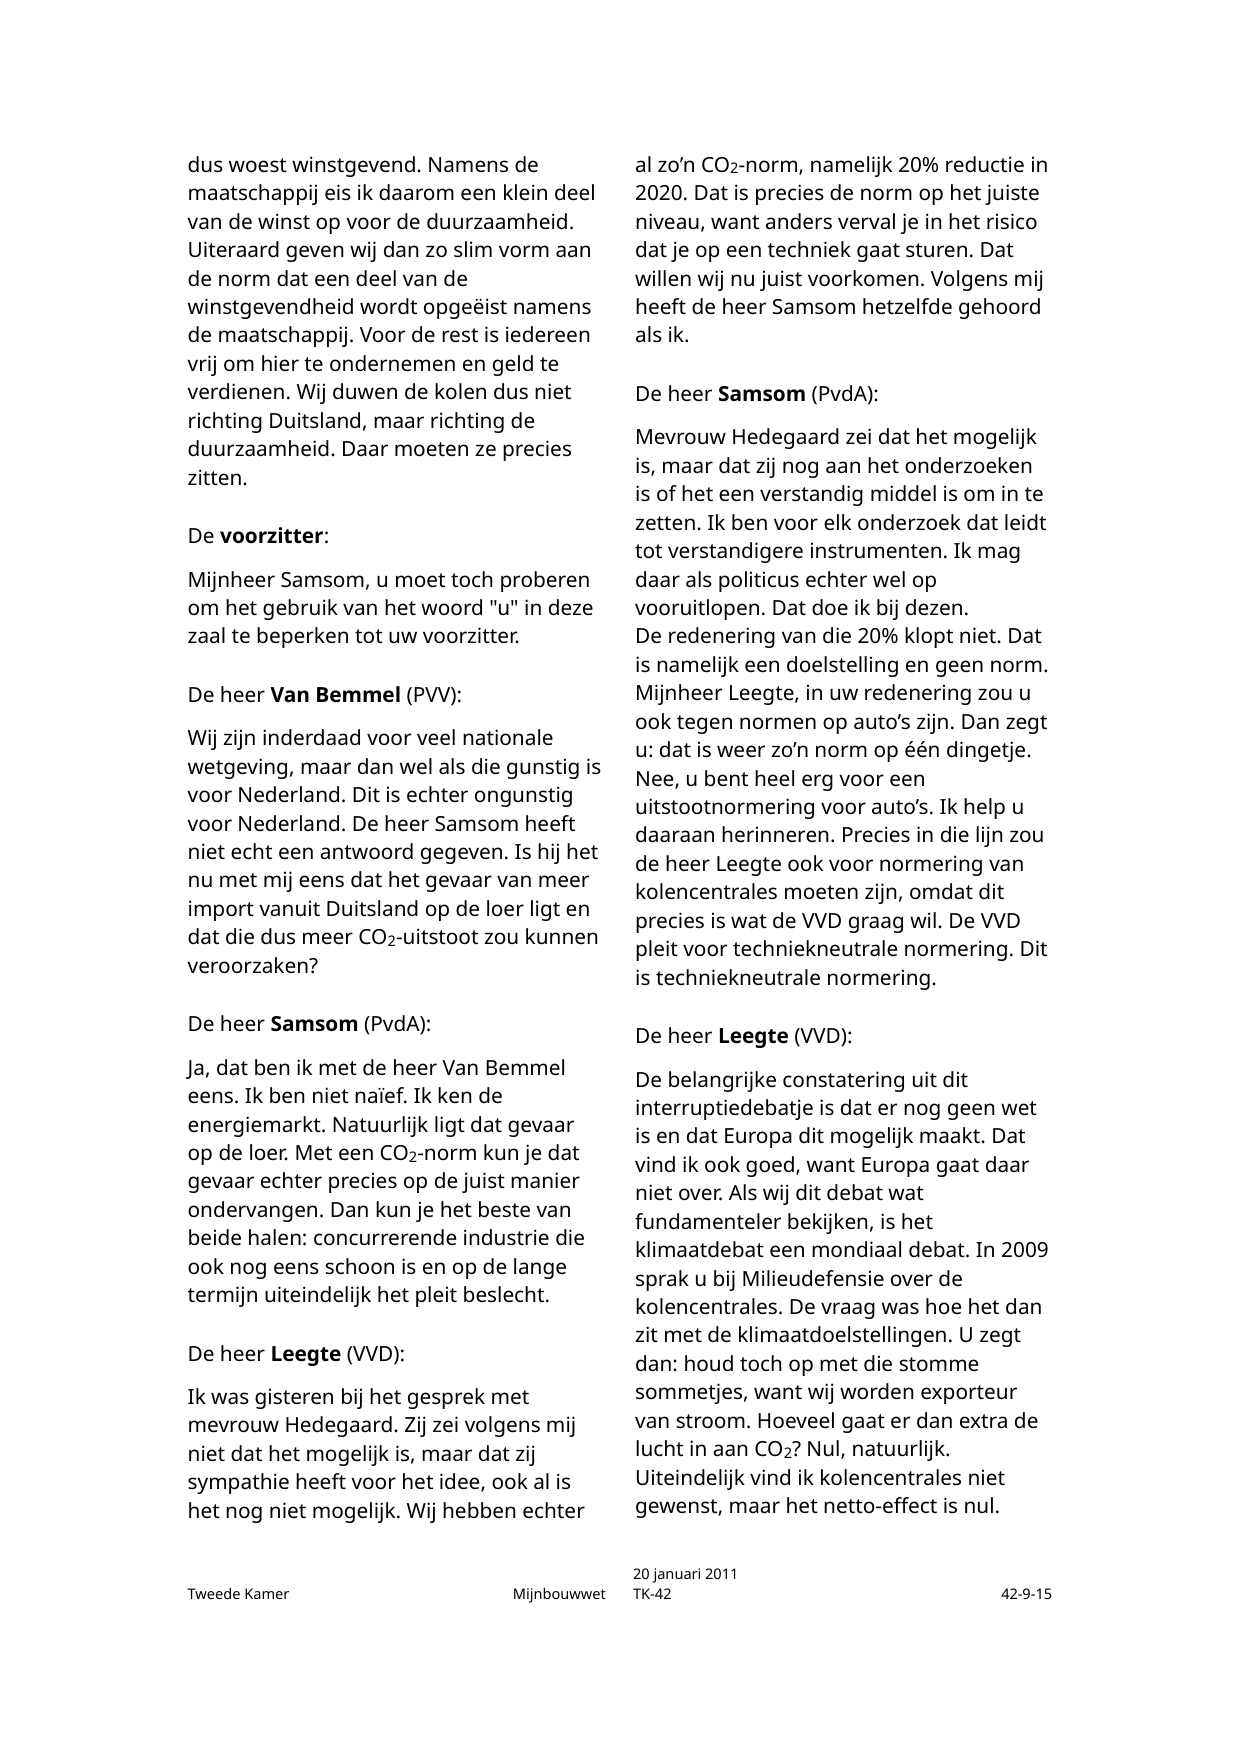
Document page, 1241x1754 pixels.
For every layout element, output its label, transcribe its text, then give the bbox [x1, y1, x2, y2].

text al zo’n CO2-norm, namelijk 20% reductie in 2020. Dat is precies de norm op het juiste niveau, want anders verval je in het risico dat je op een techniek gaat sturen. Dat willen wij nu juist voorkomen. Volgens mij heeft de heer Samsom hetzelfde gehoord als ik. [635, 150, 1053, 349]
text De voorzitter: [187, 521, 605, 550]
text Ja, dat ben ik met de heer Van Bemmel eens. Ik ben niet naïef. Ik ken de energiemarkt. Natuurlijk ligt dat gevaar op de loer. Met een CO2-norm kun je dat gevaar echter precies op de juist manier ondervangen. Dan kun je het beste van beide halen: concurrerende industrie die ook nog eens schoon is en op de lange termijn uiteindelijk het pleit beslecht. [187, 1053, 605, 1309]
text dus woest winstgevend. Namens de maatschappij eis ik daarom een klein deel van de winst op voor de duurzaamheid. Uiteraard geven wij dan zo slim vorm aan de norm dat een deel van de winstgevendheid wordt opgeëist namens de maatschappij. Voor de rest is iedereen vrij om hier te ondernemen en geld te verdienen. Wij duwen de kolen dus niet richting Duitsland, maar richting de duurzaamheid. Daar moeten ze precies zitten. [187, 150, 605, 491]
text De heer Samsom (PvdA): [187, 1009, 605, 1038]
text Ik was gisteren bij het gesprek met mevrouw Hedegaard. Zij zei volgens mij niet dat het mogelijk is, maar dat zij sympathie heeft voor het idee, ook al is het nog niet mogelijk. Wij hebben echter [187, 1382, 605, 1524]
text De heer Samsom (PvdA): [635, 379, 1053, 407]
text Mevrouw Hedegaard zei dat het mogelijk is, maar dat zij nog aan het onderzoeken is of het een verstandig middel is om in te zetten. Ik ben voor elk onderzoek dat leidt tot verstandigere instrumenten. Ik mag daar als politicus echter wel op vooruitlopen. Dat doe ik bij dezen. [635, 422, 1053, 622]
text De heer Leegte (VVD): [635, 1021, 1053, 1050]
text Mijnheer Samsom, u moet toch proberen om het gebruik van het woord "u" in deze zaal te beperken tot uw voorzitter. [187, 565, 605, 650]
text De belangrijke constatering uit dit interruptiedebatje is dat er nog geen wet is en dat Europa dit mogelijk maakt. Dat vind ik ook goed, want Europa gaat daar niet over. Als wij dit debat wat fundamenteler bekijken, is het klimaatdebat een mondiaal debat. In 2009 sprak u bij Milieudefensie over de kolencentrales. De vraag was hoe het dan zit met de klimaatdoelstellingen. U zegt dan: houd toch op met die stomme sommetjes, want wij worden exporteur van stroom. Hoeveel gaat er dan extra de lucht in aan CO2? Nul, natuurlijk. Uiteindelijk vind ik kolencentrales niet gewenst, maar het netto-effect is nul. [635, 1065, 1053, 1520]
text Wij zijn inderdaad voor veel nationale wetgeving, maar dan wel als die gunstig is voor Nederland. Dit is echter ongunstig voor Nederland. De heer Samsom heeft niet echt een antwoord gegeven. Is hij het nu met mij eens dat het gevaar van meer import vanuit Duitsland op de loer ligt en dat die dus meer CO2-uitstoot zou kunnen veroorzaken? [187, 723, 605, 979]
text De heer Leegte (VVD): [187, 1339, 605, 1367]
text De heer Van Bemmel (PVV): [187, 680, 605, 708]
text De redenering van die 20% klopt niet. Dat is namelijk een doelstelling en geen norm. Mijnheer Leegte, in uw redenering zou u ook tegen normen op auto’s zijn. Dan zegt u: dat is weer zo’n norm op één dingetje. Nee, u bent heel erg voor een uitstootnormering voor auto’s. Ik help u daaraan herinneren. Precies in die lijn zou de heer Leegte ook voor normering van kolencentrales moeten zijn, omdat dit precies is wat de VVD graag wil. De VVD pleit voor techniekneutrale normering. Dit is techniekneutrale normering. [635, 622, 1053, 991]
